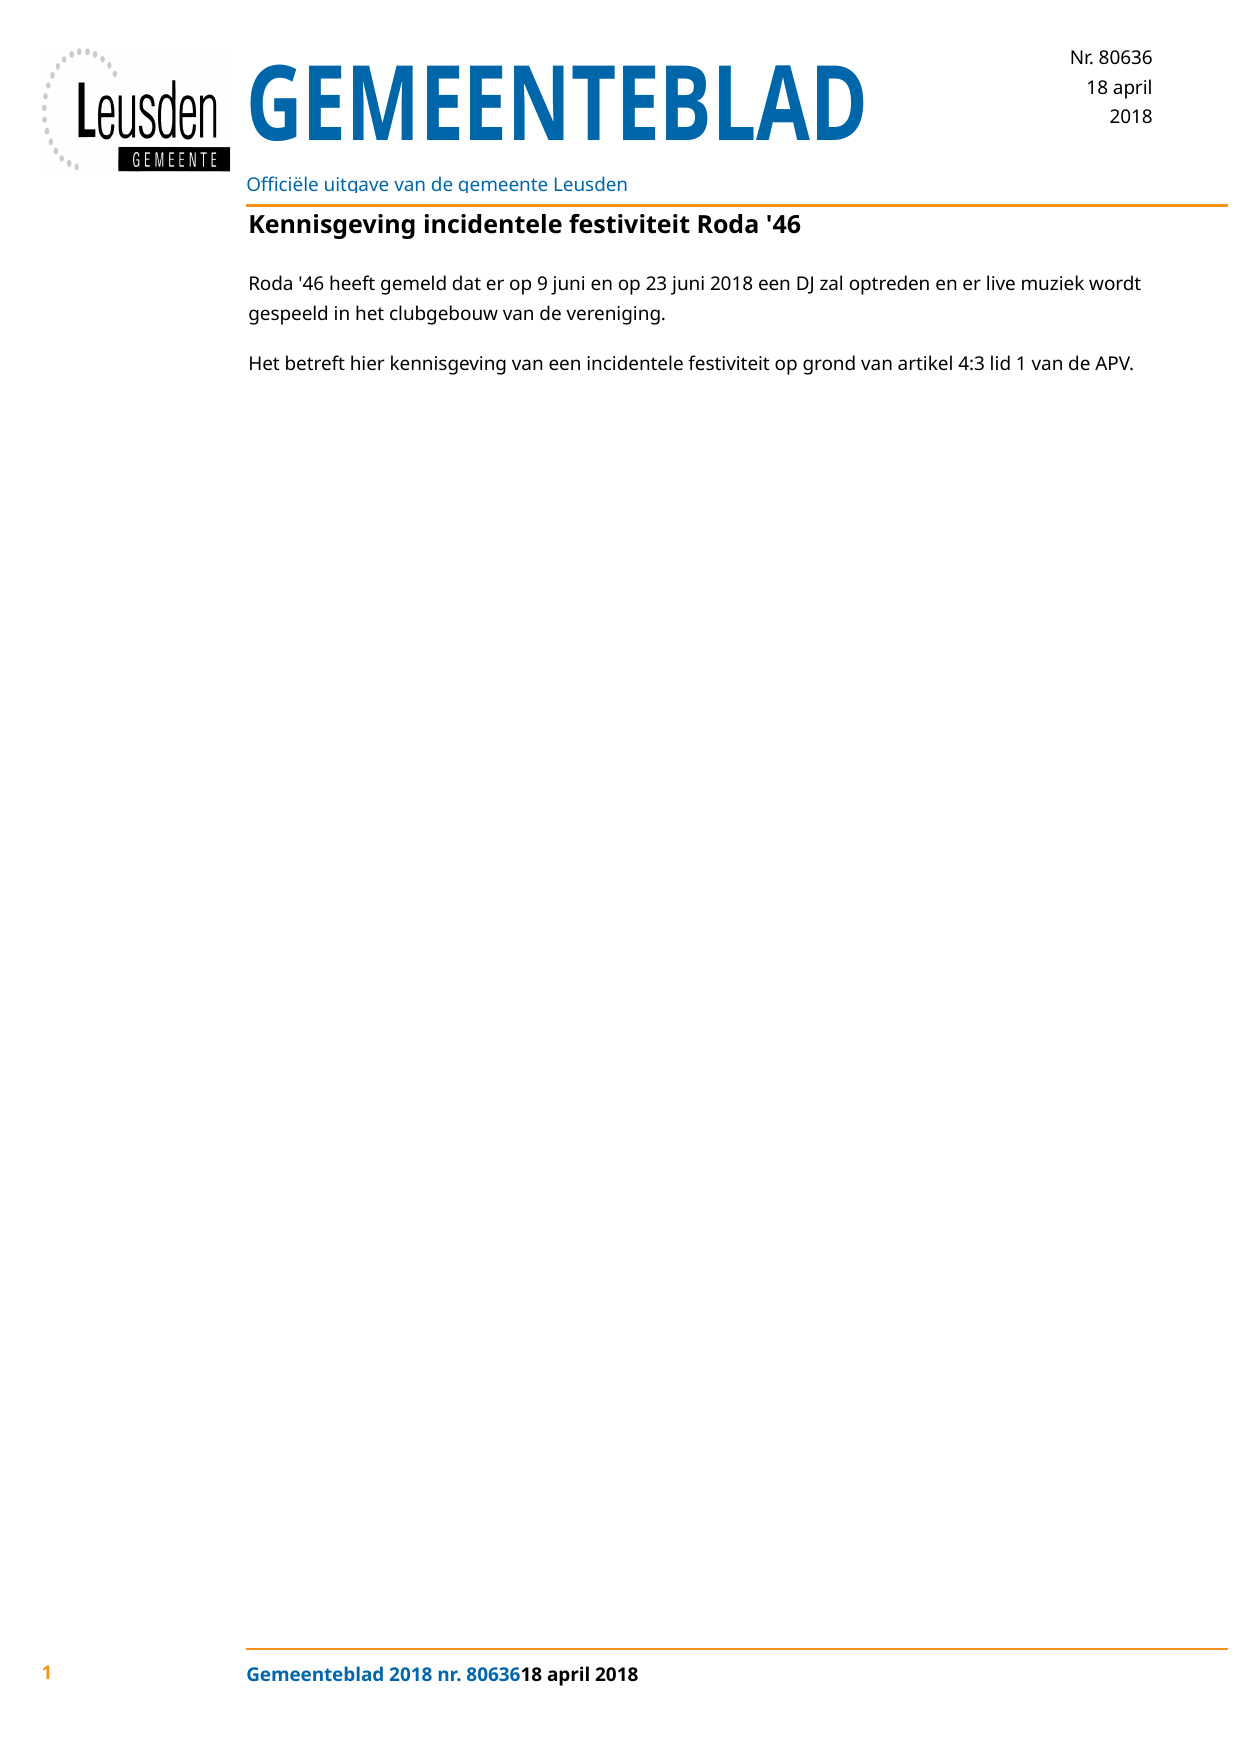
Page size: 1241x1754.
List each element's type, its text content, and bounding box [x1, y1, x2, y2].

text Roda '46 heeft gemeld dat er op 9 juni en op 23 juni 2018 een DJ zal optreden en er live muziek wordt gespeeld in het clubgebouw van de vereniging. [248, 270, 1152, 326]
text Het betreft hier kennisgeving van een incidentele festiviteit op grond van artikel 4:3 lid 1 van de APV. [248, 350, 1152, 376]
picture [41, 47, 231, 172]
text Kennisgeving incidentele festiviteit Roda '46 [248, 207, 1152, 241]
